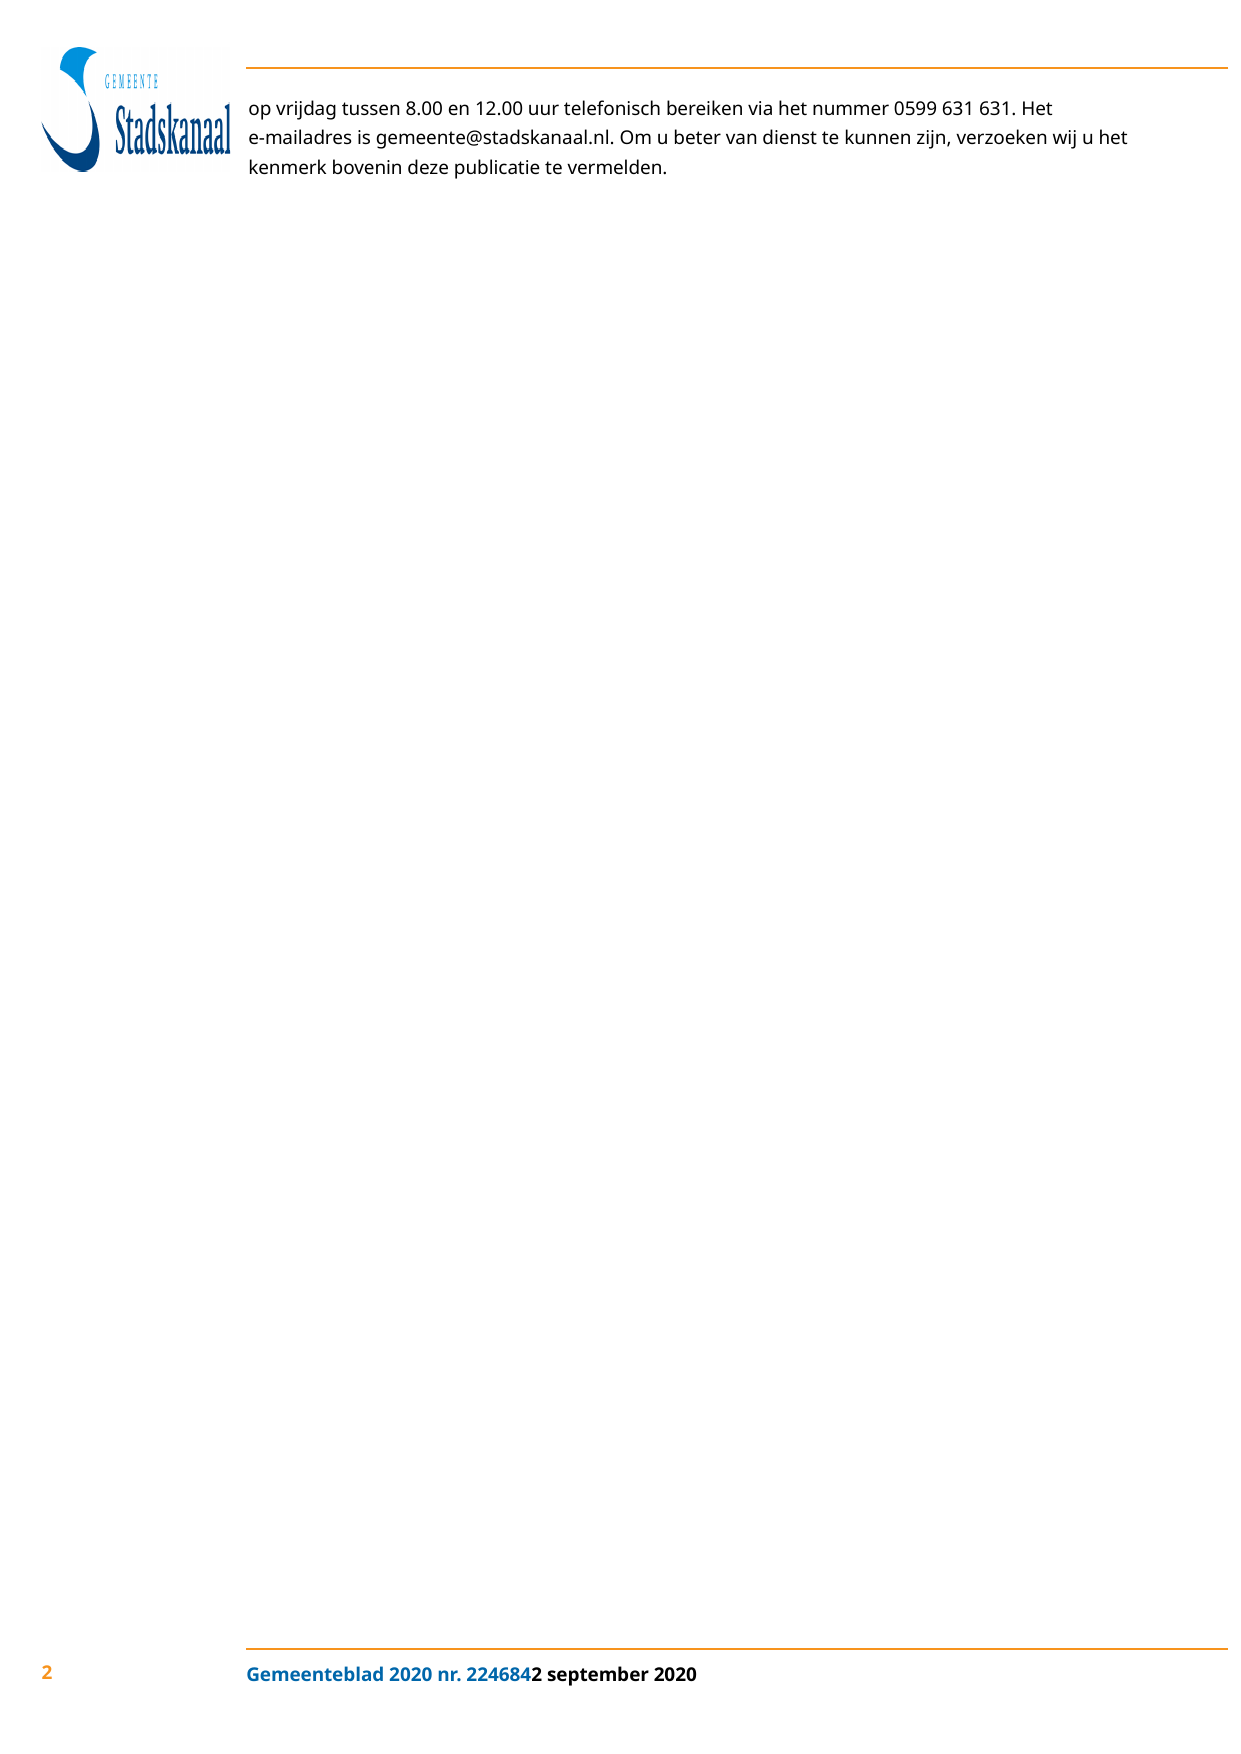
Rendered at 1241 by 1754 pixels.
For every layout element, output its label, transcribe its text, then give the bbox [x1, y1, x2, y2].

text op vrijdag tussen 8.00 en 12.00 uur telefonisch bereiken via het nummer 0599 631 631. Het e‑mailadres is gemeente@stadskanaal.nl. Om u beter van dienst te kunnen zijn, verzoeken wij u het kenmerk bovenin deze publicatie te vermelden. [248, 95, 1152, 180]
picture [41, 47, 231, 172]
